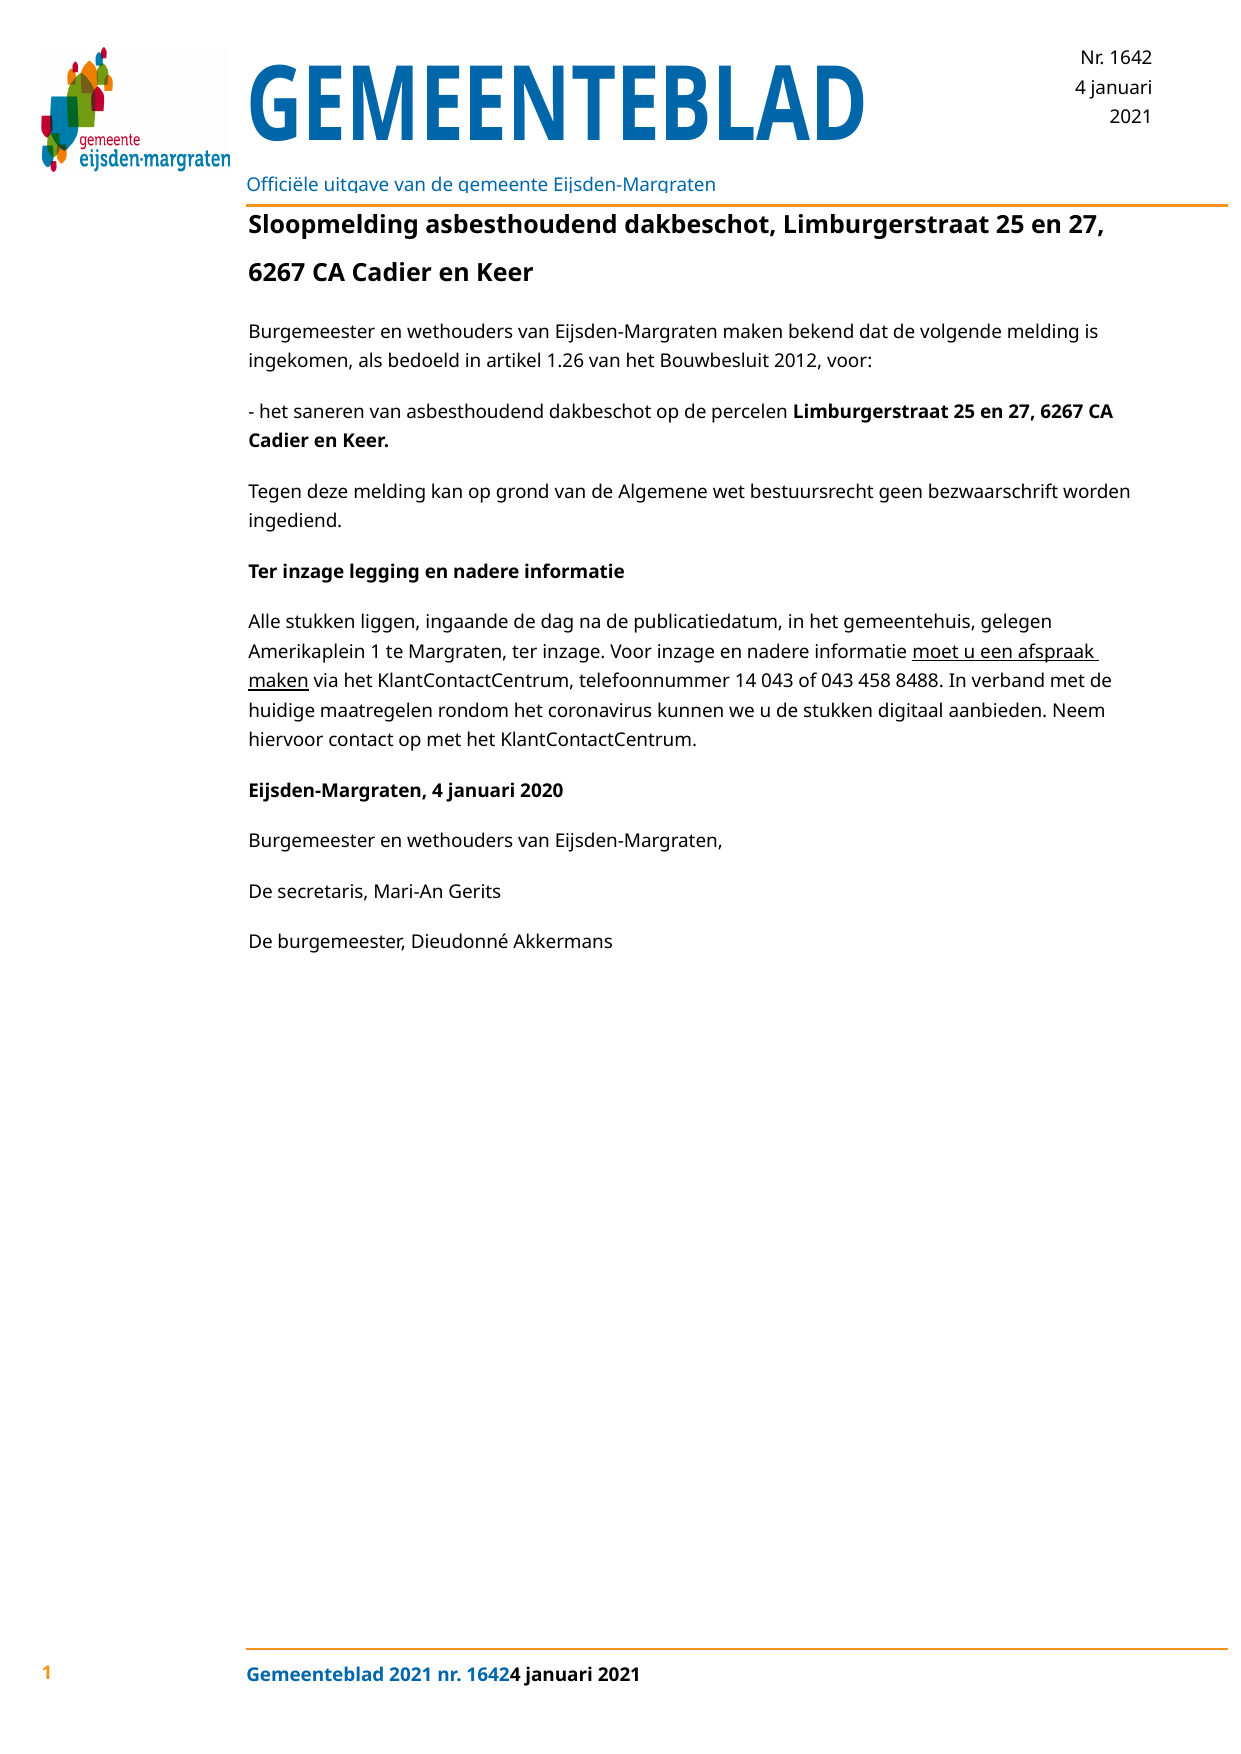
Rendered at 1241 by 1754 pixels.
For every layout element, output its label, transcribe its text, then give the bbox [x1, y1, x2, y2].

text Ter inzage legging en nadere informatie [248, 558, 1152, 584]
text De burgemeester, Dieudonné Akkermans [248, 928, 1152, 954]
text Burgemeester en wethouders van Eijsden-Margraten, [248, 827, 1152, 853]
text Sloopmelding asbesthoudend dakbeschot, Limburgerstraat 25 en 27, 6267 CA Cadier en Keer [248, 207, 1152, 288]
picture [41, 47, 231, 172]
text Burgemeester en wethouders van Eijsden-Margraten maken bekend dat de volgende melding is ingekomen, als bedoeld in artikel 1.26 van het Bouwbesluit 2012, voor: [248, 318, 1152, 373]
text - het saneren van asbesthoudend dakbeschot op de percelen Limburgerstraat 25 en 27, 6267 CA Cadier en Keer. [248, 398, 1152, 453]
text Tegen deze melding kan op grond van de Algemene wet bestuursrecht geen bezwaarschrift worden ingediend. [248, 478, 1152, 533]
text De secretaris, Mari-An Gerits [248, 878, 1152, 904]
text Eijsden-Margraten, 4 januari 2020 [248, 777, 1152, 803]
text Alle stukken liggen, ingaande de dag na de publicatiedatum, in het gemeentehuis, gelegen Amerikaplein 1 te Margraten, ter inzage. Voor inzage en nadere informatie moet u een afspraak maken via het KlantContactCentrum, telefoonnummer 14 043 of 043 458 8488. In verband met de huidige maatregelen rondom het coronavirus kunnen we u de stukken digitaal aanbieden. Neem hiervoor contact op met het KlantContactCentrum. [248, 608, 1152, 752]
